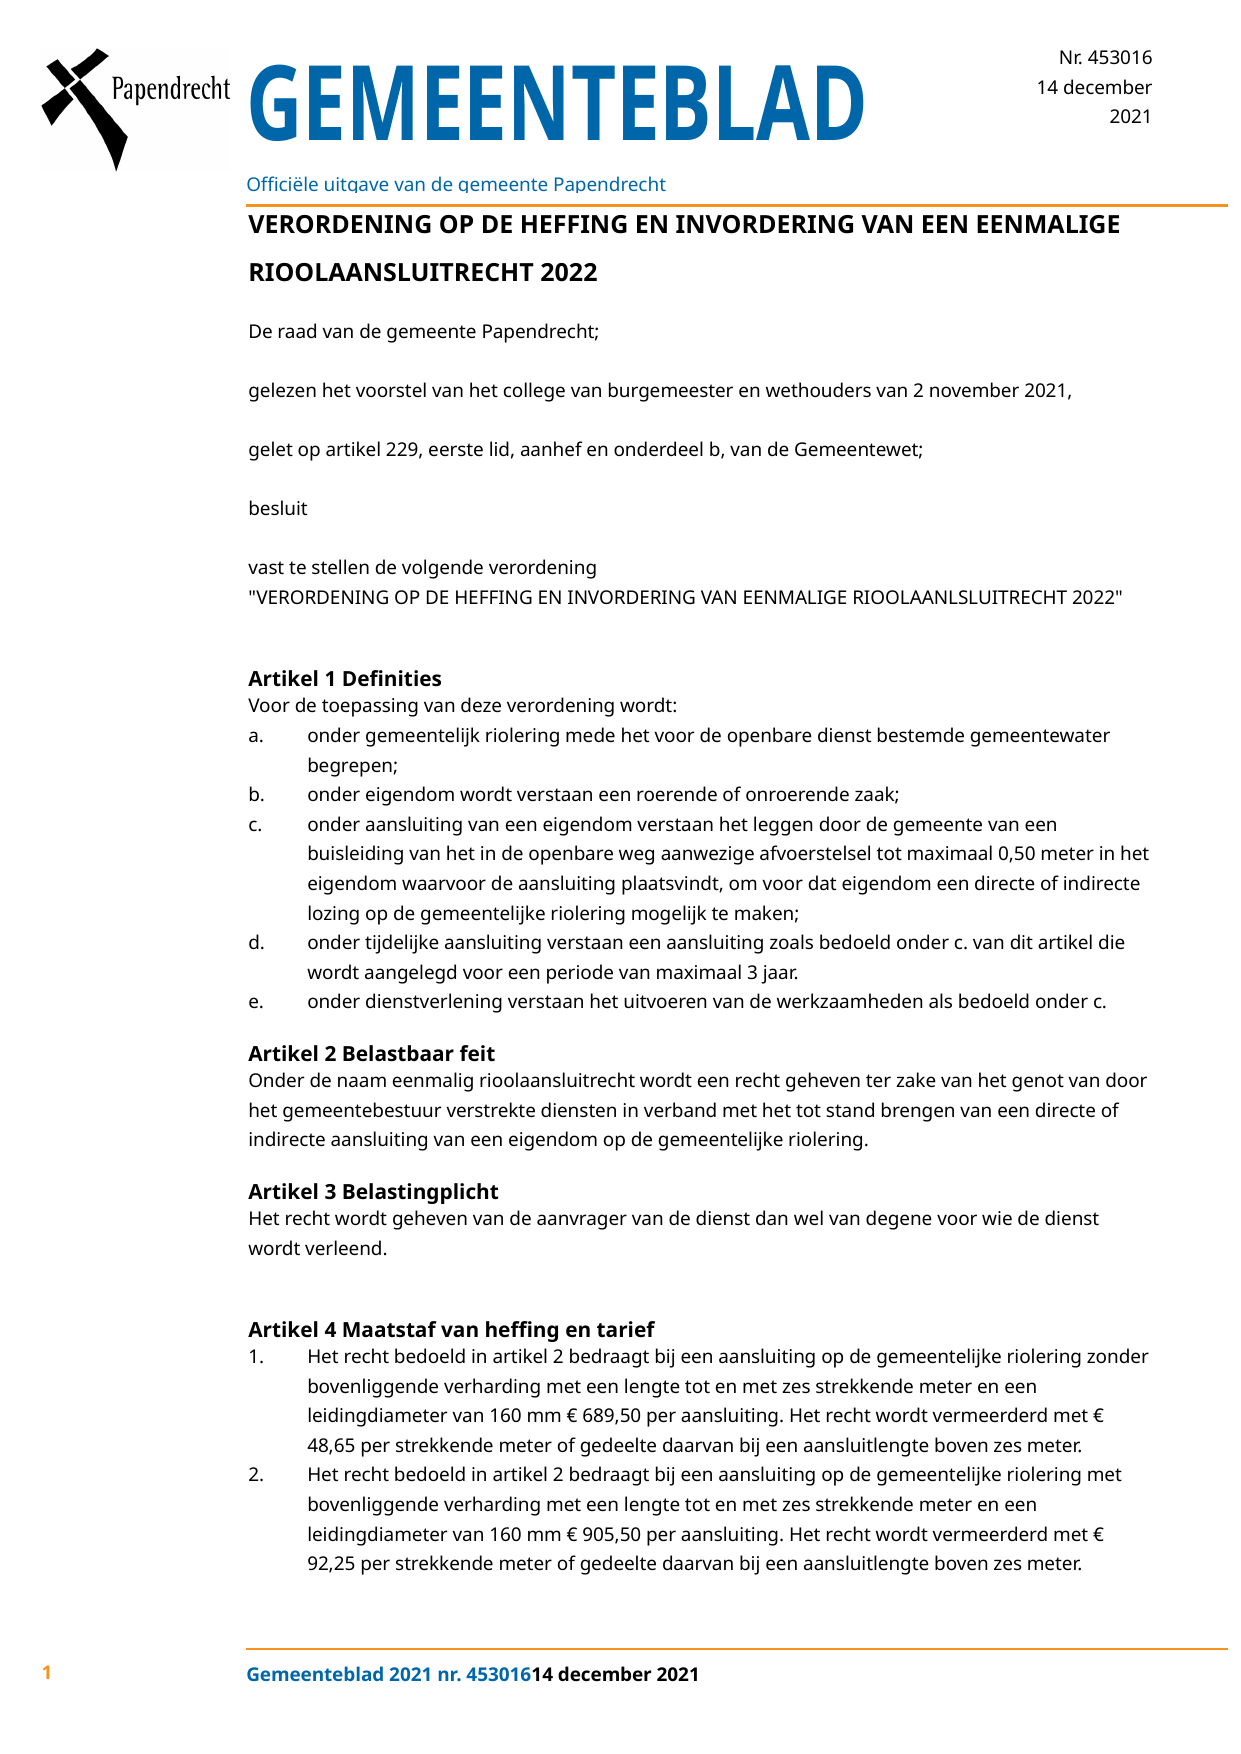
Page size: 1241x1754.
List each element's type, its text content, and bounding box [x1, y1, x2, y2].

text vast te stellen de volgende verordening [248, 554, 1152, 580]
text besluit [248, 495, 1152, 521]
text Artikel 3 Belastingplicht [248, 1177, 1152, 1205]
list onder aansluiting van een eigendom verstaan het leggen door de gemeente van een buisleiding van het in de openbare weg aanwezige afvoerstelsel tot maximaal 0,50 meter in het eigendom waarvoor de aansluiting plaatsvindt, om voor dat eigendom een directe of indirecte lozing op de gemeentelijke riolering mogelijk te maken; [248, 811, 1152, 925]
text Het recht wordt geheven van de aanvrager van de dienst dan wel van degene voor wie de dienst wordt verleend. [248, 1205, 1152, 1261]
text Artikel 1 Definities [248, 664, 1152, 693]
list onder tijdelijke aansluiting verstaan een aansluiting zoals bedoeld onder c. van dit artikel die wordt aangelegd voor een periode van maximaal 3 jaar. [248, 929, 1152, 984]
text De raad van de gemeente Papendrecht; [248, 318, 1152, 344]
text Artikel 2 Belastbaar feit [248, 1039, 1152, 1067]
text "VERORDENING OP DE HEFFING EN INVORDERING VAN EENMALIGE RIOOLAANLSLUITRECHT 2022" [248, 584, 1152, 610]
list Het recht bedoeld in artikel 2 bedraagt bij een aansluiting op de gemeentelijke riolering met bovenliggende verharding met een lengte tot en met zes strekkende meter en een leidingdiameter van 160 mm € 905,50 per aansluiting. Het recht wordt vermeerderd met € 92,25 per strekkende meter of gedeelte daarvan bij een aansluitlengte boven zes meter. [248, 1462, 1152, 1576]
text Artikel 4 Maatstaf van heffing en tarief [248, 1315, 1152, 1343]
text gelezen het voorstel van het college van burgemeester en wethouders van 2 november 2021, [248, 377, 1152, 403]
text VERORDENING OP DE HEFFING EN INVORDERING VAN EEN EENMALIGE RIOOLAANSLUITRECHT 2022 [248, 207, 1152, 288]
list onder gemeentelijk riolering mede het voor de openbare dienst bestemde gemeentewater begrepen; [248, 722, 1152, 777]
text Onder de naam eenmalig rioolaansluitrecht wordt een recht geheven ter zake van het genot van door het gemeentebestuur verstrekte diensten in verband met het tot stand brengen van een directe of indirecte aansluiting van een eigendom op de gemeentelijke riolering. [248, 1067, 1152, 1152]
picture [41, 47, 231, 172]
list onder eigendom wordt verstaan een roerende of onroerende zaak; [248, 781, 1152, 807]
list onder dienstverlening verstaan het uitvoeren van de werkzaamheden als bedoeld onder c. [248, 988, 1152, 1014]
list Het recht bedoeld in artikel 2 bedraagt bij een aansluiting op de gemeentelijke riolering zonder bovenliggende verharding met een lengte tot en met zes strekkende meter en een leidingdiameter van 160 mm € 689,50 per aansluiting. Het recht wordt vermeerderd met € 48,65 per strekkende meter of gedeelte daarvan bij een aansluitlengte boven zes meter. [248, 1343, 1152, 1458]
text Voor de toepassing van deze verordening wordt: [248, 693, 1152, 718]
text gelet op artikel 229, eerste lid, aanhef en onderdeel b, van de Gemeentewet; [248, 436, 1152, 462]
